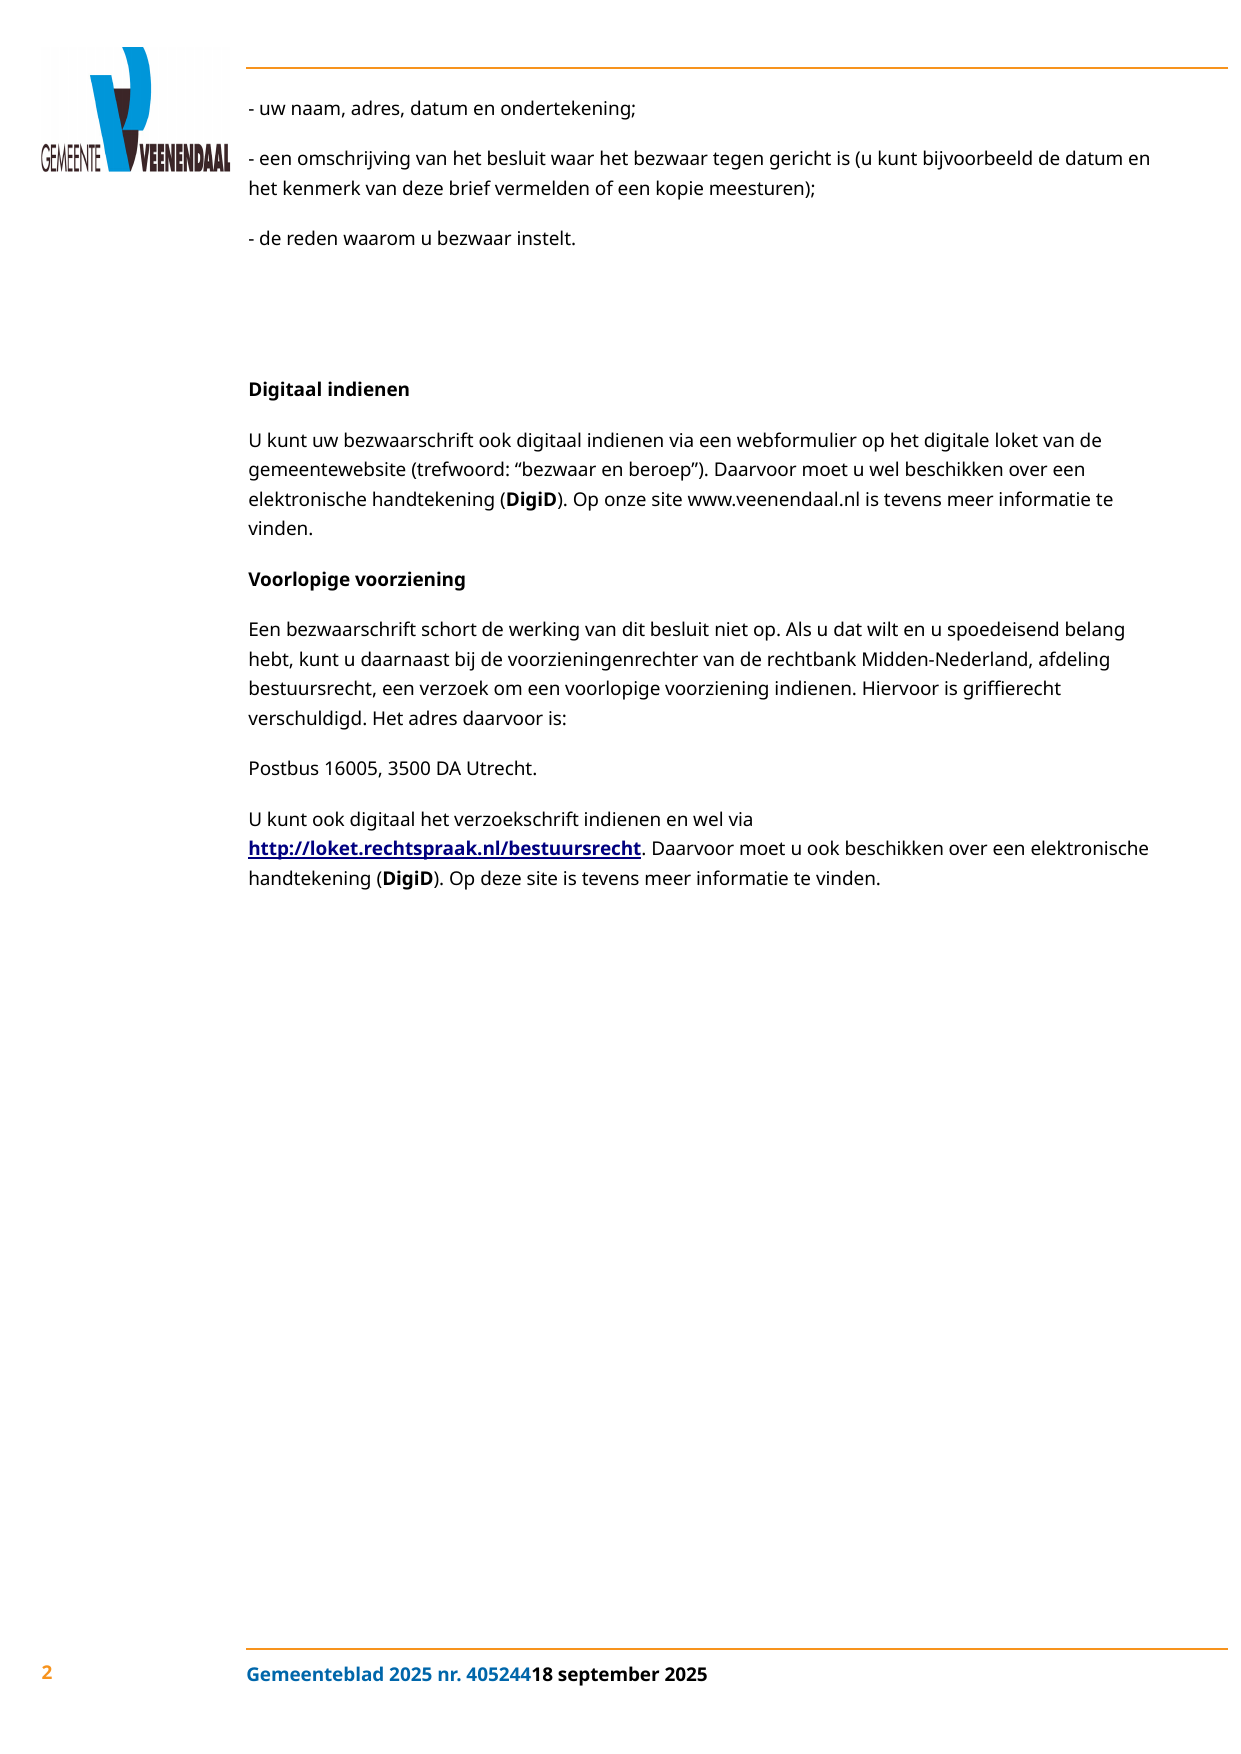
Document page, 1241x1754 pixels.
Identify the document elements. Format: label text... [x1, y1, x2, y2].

text Postbus 16005, 3500 DA Utrecht. [248, 756, 1152, 781]
text - de reden waarom u bezwaar instelt. [248, 225, 1152, 251]
text Voorlopige voorziening [248, 566, 1152, 592]
picture [41, 47, 130, 172]
picture [123, 47, 231, 172]
text U kunt uw bezwaarschrift ook digitaal indienen via een webformulier op het digitale loket van de gemeentewebsite (trefwoord: “bezwaar en beroep”). Daarvoor moet u wel beschikken over een elektronische handtekening (DigiD). Op onze site www.veenendaal.nl is tevens meer informatie te vinden. [248, 427, 1152, 541]
text - een omschrijving van het besluit waar het bezwaar tegen gericht is (u kunt bijvoorbeeld de datum en het kenmerk van deze brief vermelden of een kopie meesturen); [248, 145, 1152, 201]
text Digitaal indienen [248, 376, 1152, 402]
text - uw naam, adres, datum en ondertekening; [248, 95, 1152, 121]
text U kunt ook digitaal het verzoekschrift indienen en wel via http://loket.rechtspraak.nl/bestuursrecht. Daarvoor moet u ook beschikken over een elektronische handtekening (DigiD). Op deze site is tevens meer informatie te vinden. [248, 806, 1152, 891]
text Een bezwaarschrift schort de werking van dit besluit niet op. Als u dat wilt en u spoedeisend belang hebt, kunt u daarnaast bij de voorzieningenrechter van de rechtbank Midden-Nederland, afdeling bestuursrecht, een verzoek om een voorlopige voorziening indienen. Hiervoor is griffierecht verschuldigd. Het adres daarvoor is: [248, 616, 1152, 731]
